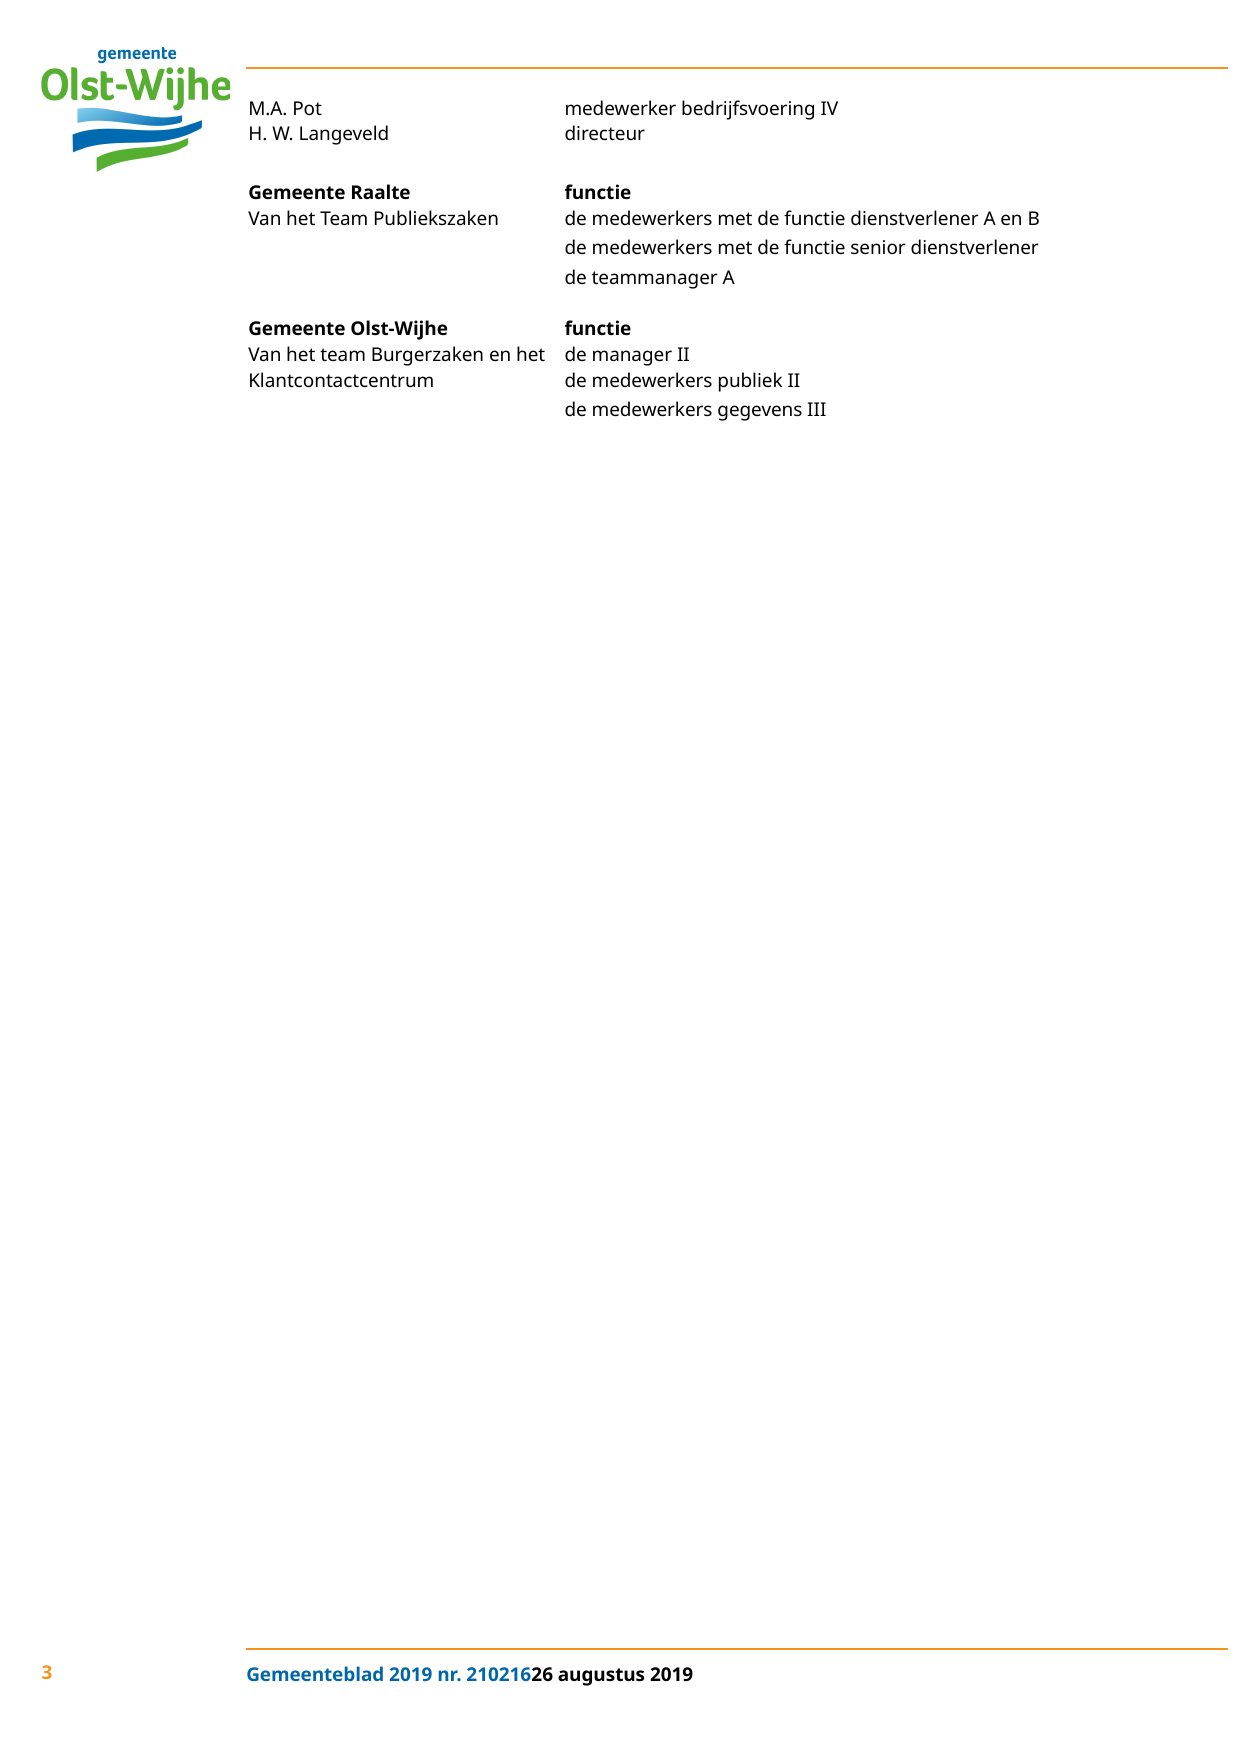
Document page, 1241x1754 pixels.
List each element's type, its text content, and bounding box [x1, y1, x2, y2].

table_cell directeur [564, 121, 1152, 146]
table_cell functie [564, 316, 1152, 341]
table_cell M.A. Pot [248, 95, 564, 121]
table_cell medewerker bedrijfsvoering IV [564, 95, 1152, 121]
picture [41, 47, 231, 172]
table_cell Van het team Burgerzaken en het [248, 341, 564, 367]
table_cell [248, 290, 564, 316]
table_cell H. W. Langeveld [248, 121, 564, 146]
table_cell Gemeente Olst-Wijhe [248, 316, 564, 341]
table_cell [564, 290, 1152, 316]
table_header functie [564, 179, 1152, 205]
table_cell de manager II [564, 341, 1152, 367]
table_cell de medewerkers met de functie dienstverlener A en B de medewerkers met de functie senior dienstverlener de teammanager A [564, 205, 1152, 290]
table_cell Van het Team Publiekszaken [248, 205, 564, 290]
table_header Gemeente Raalte [248, 179, 564, 205]
table_cell de medewerkers publiek II de medewerkers gegevens III [564, 367, 1152, 422]
table_cell Klantcontactcentrum [248, 367, 564, 422]
